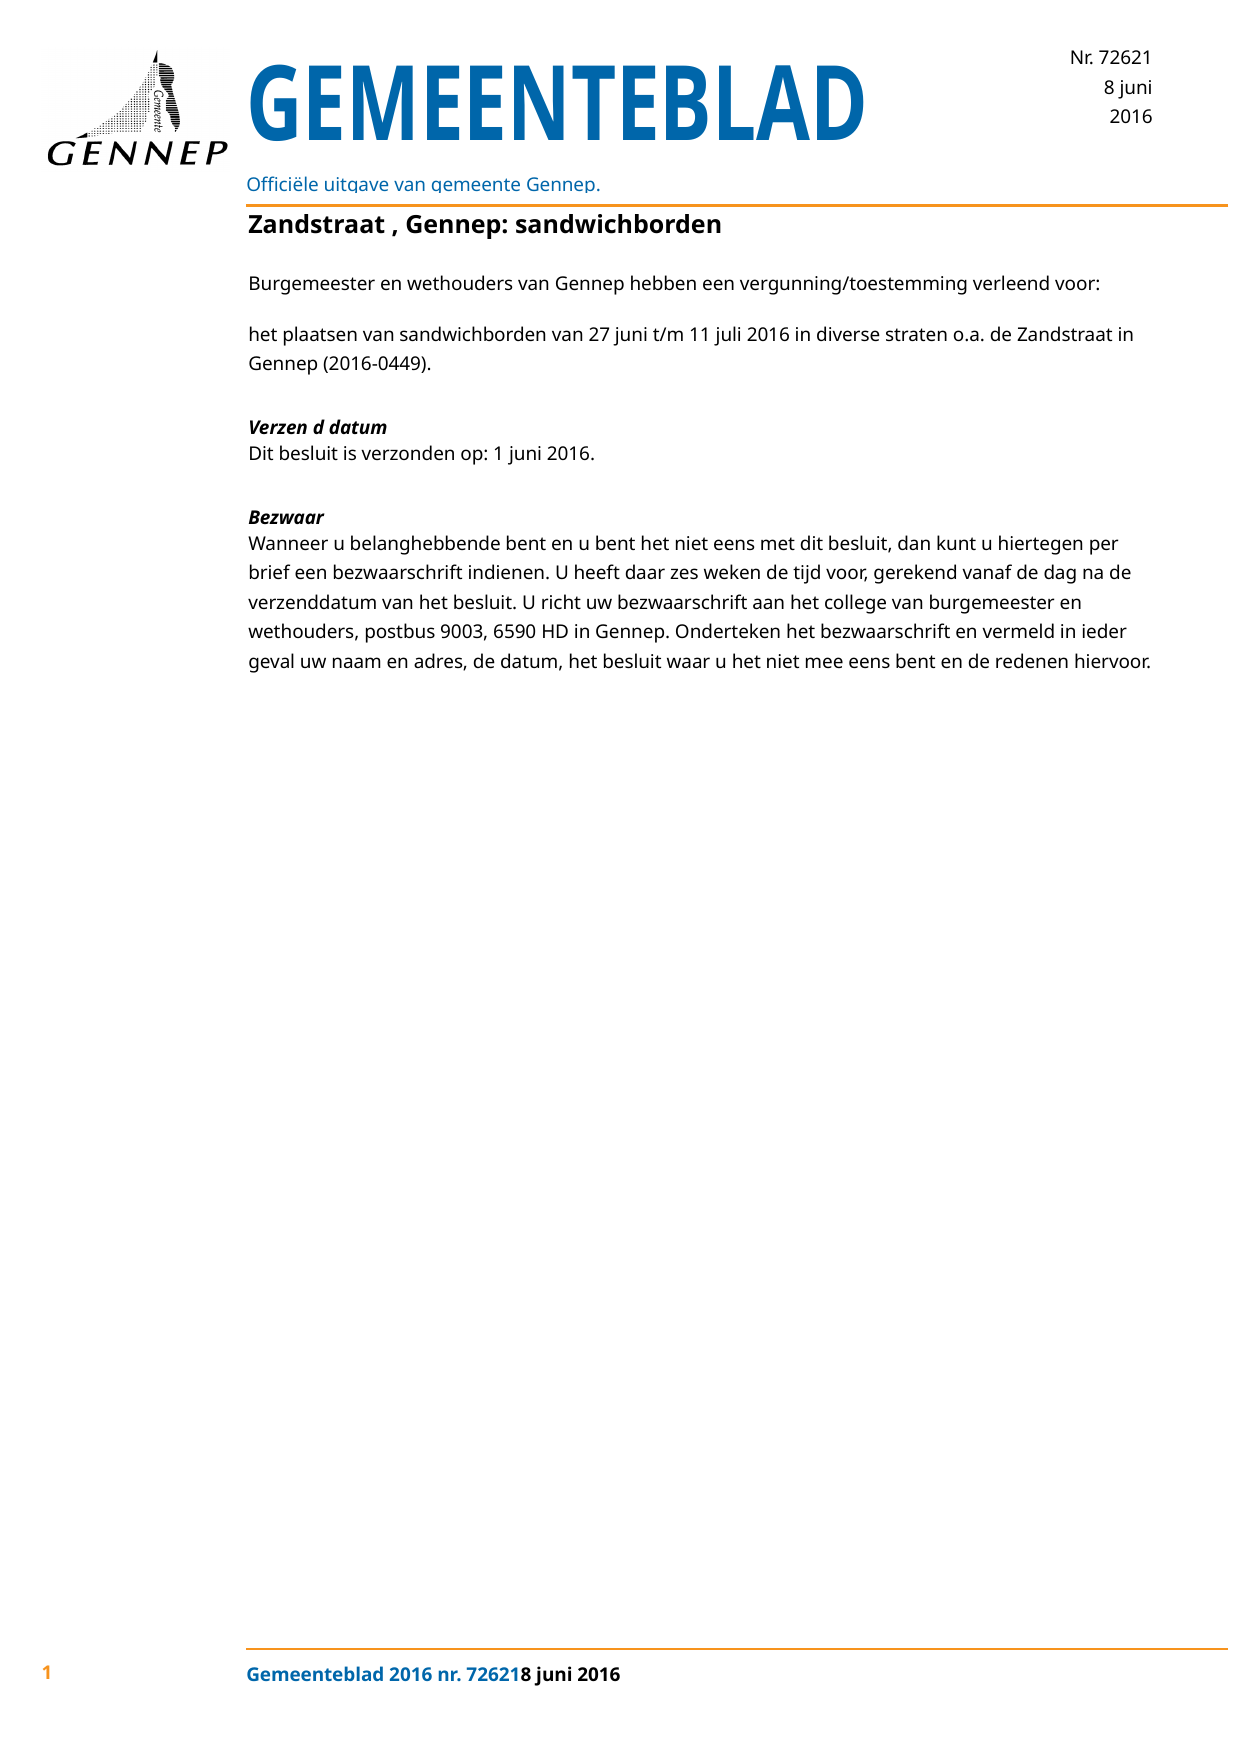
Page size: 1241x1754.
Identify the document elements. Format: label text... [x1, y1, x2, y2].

text het plaatsen van sandwichborden van 27 juni t/m 11 juli 2016 in diverse straten o.a. de Zandstraat in Gennep (2016-0449). [248, 321, 1152, 376]
text Dit besluit is verzonden op: 1 juni 2016. [248, 440, 1152, 466]
text Zandstraat , Gennep: sandwichborden [248, 207, 1152, 241]
text Bezwaar [248, 504, 1152, 530]
picture [41, 47, 231, 172]
text Burgemeester en wethouders van Gennep hebben een vergunning/toestemming verleend voor: [248, 270, 1152, 296]
text Wanneer u belanghebbende bent en u bent het niet eens met dit besluit, dan kunt u hiertegen per brief een bezwaarschrift indienen. U heeft daar zes weken de tijd voor, gerekend vanaf de dag na de verzenddatum van het besluit. U richt uw bezwaarschrift aan het college van burgemeester en wethouders, postbus 9003, 6590 HD in Gennep. Onderteken het bezwaarschrift en vermeld in ieder geval uw naam en adres, de datum, het besluit waar u het niet mee eens bent en de redenen hiervoor. [248, 530, 1152, 674]
text Verzen d datum [248, 414, 1152, 440]
